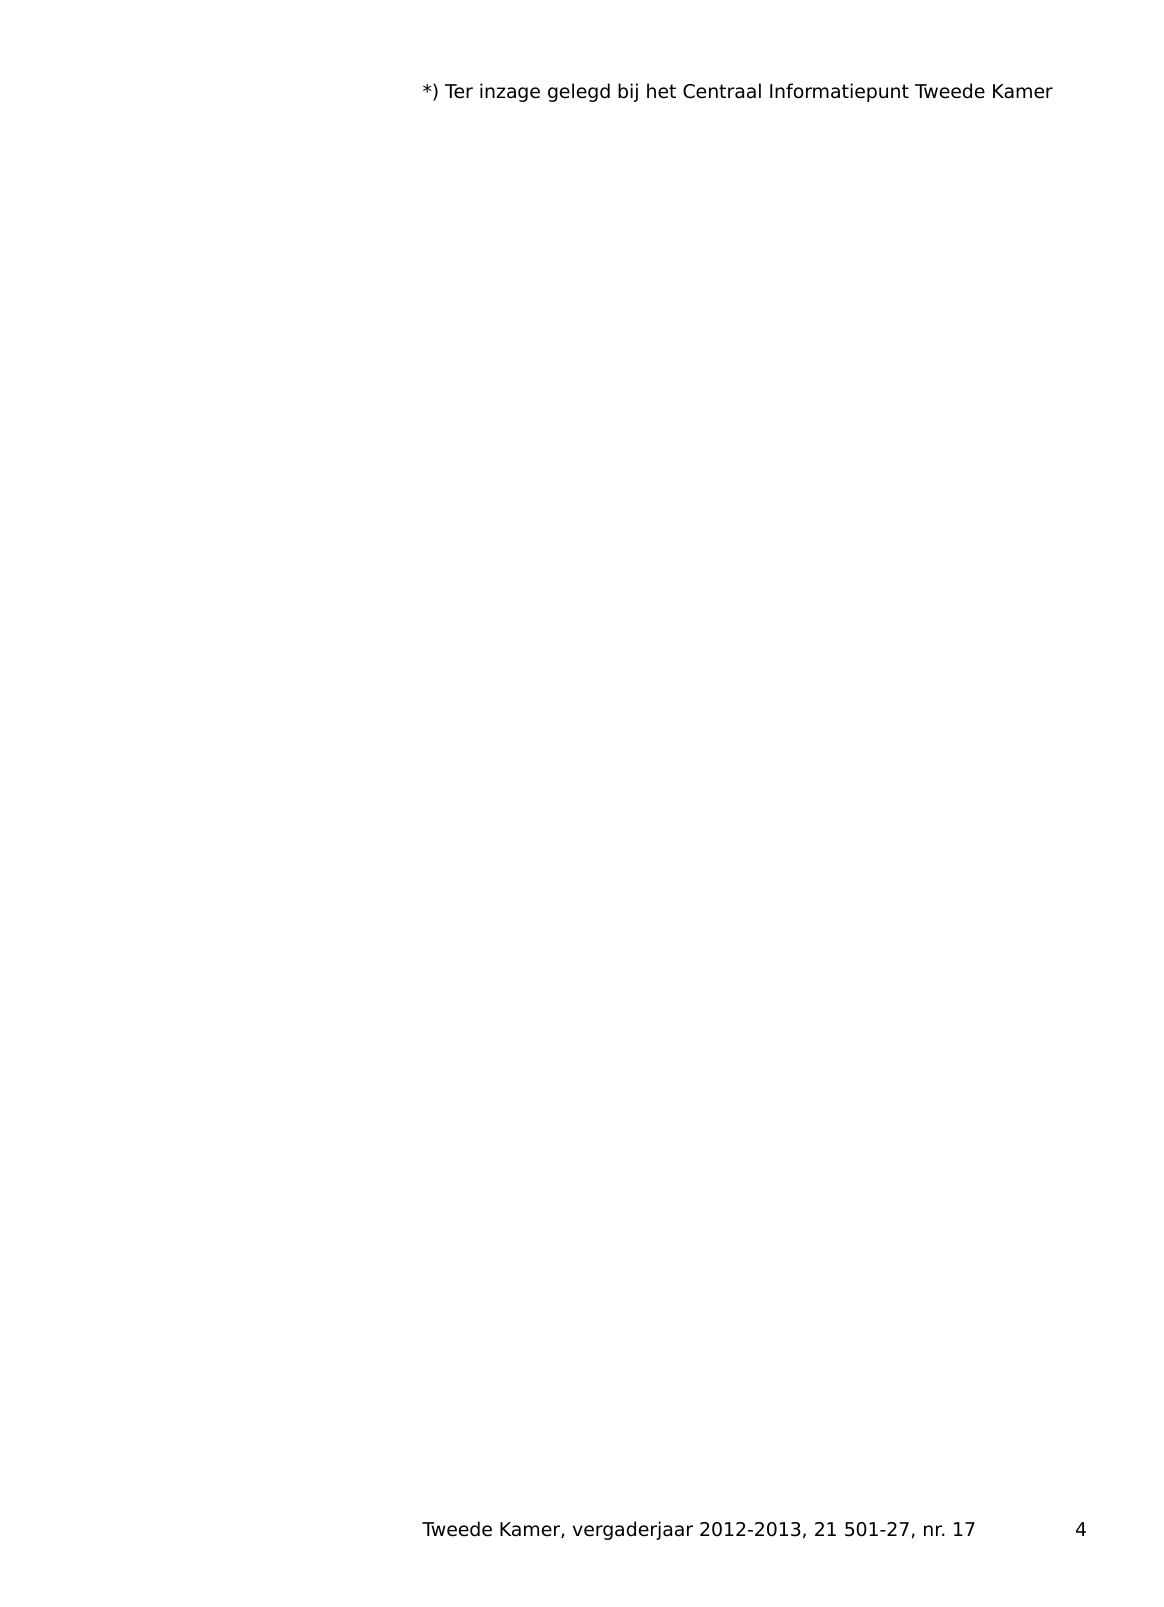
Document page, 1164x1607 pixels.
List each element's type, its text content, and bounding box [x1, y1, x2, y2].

text *) Ter inzage gelegd bij het Centraal Informatiepunt Tweede Kamer [422, 81, 1087, 103]
